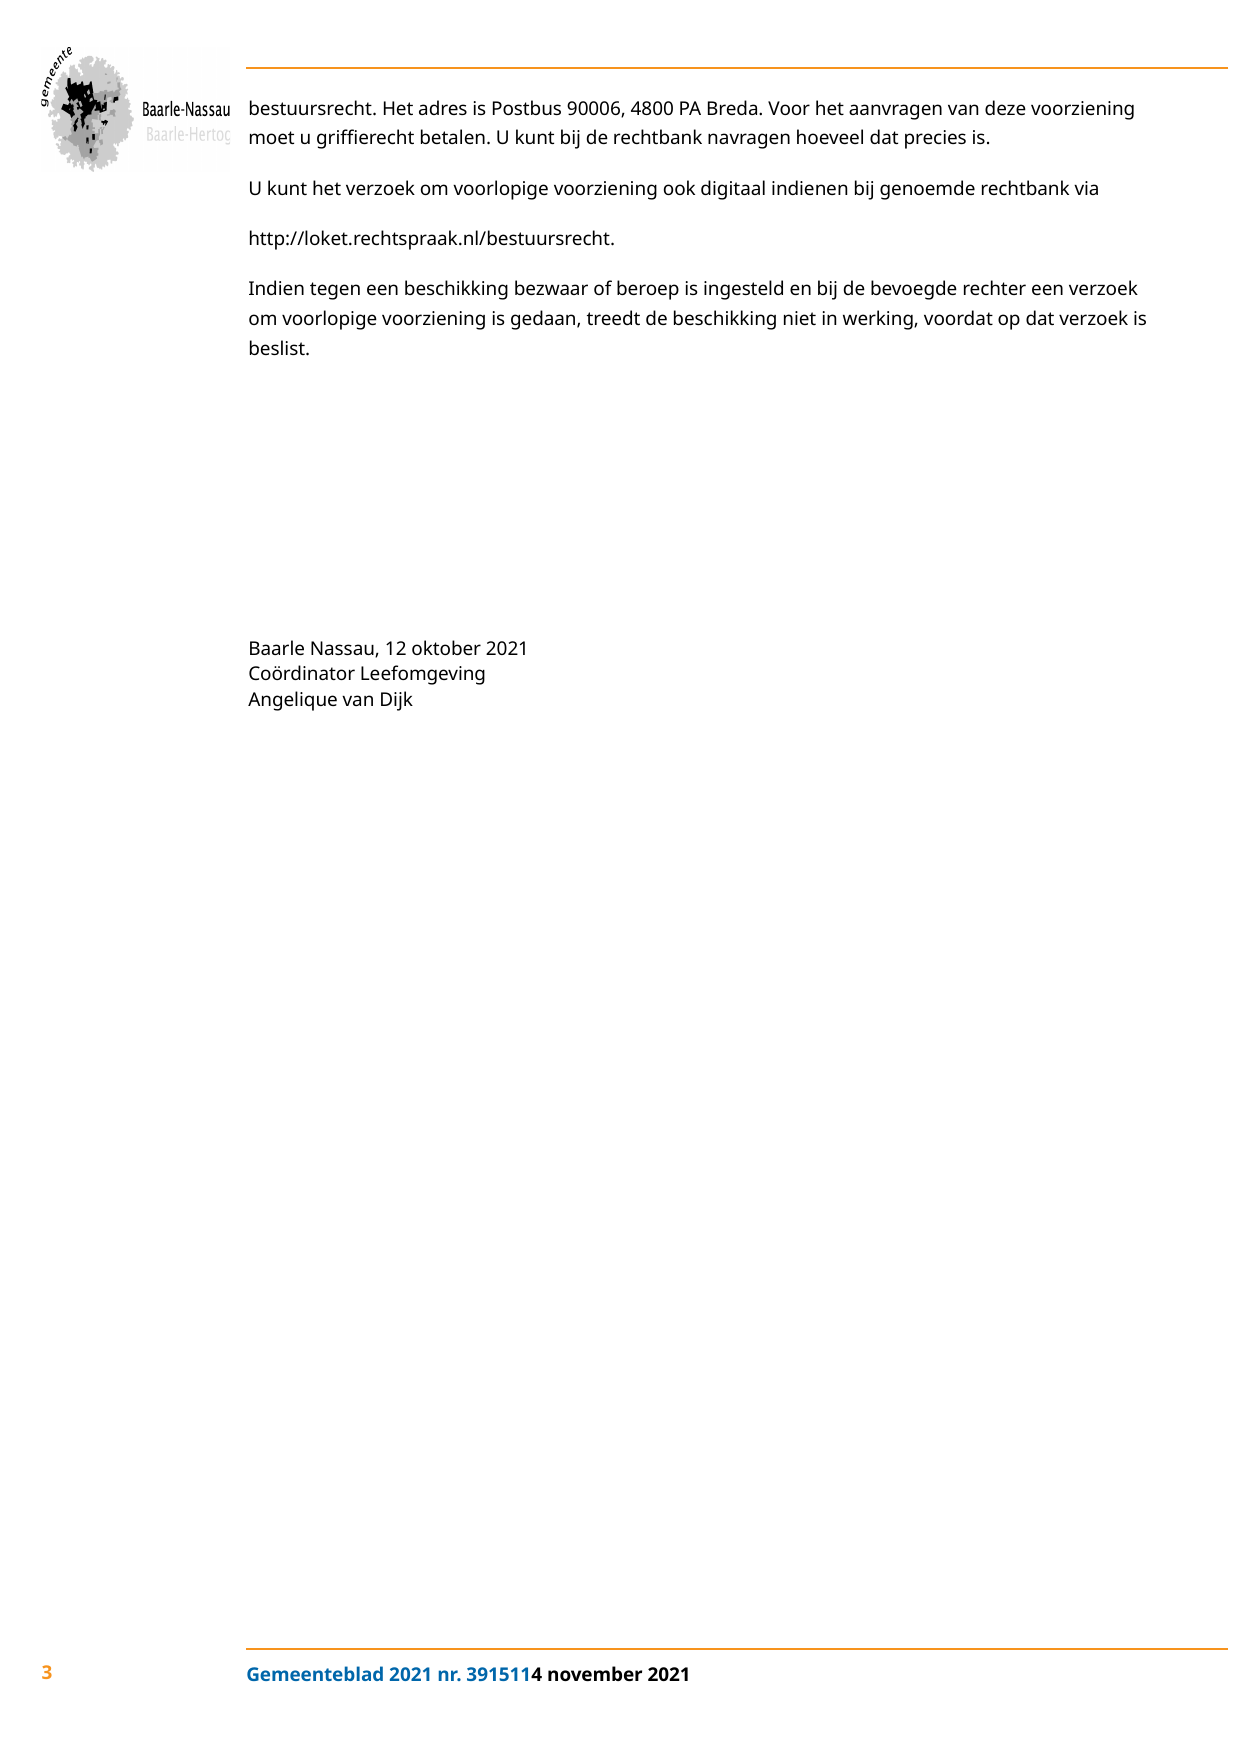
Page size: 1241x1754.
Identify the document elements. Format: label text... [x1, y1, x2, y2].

text http://loket.rechtspraak.nl/bestuursrecht. [248, 225, 1152, 251]
text U kunt het verzoek om voorlopige voorziening ook digitaal indienen bij genoemde rechtbank via [248, 175, 1152, 201]
picture [41, 47, 231, 172]
text bestuursrecht. Het adres is Postbus 90006, 4800 PA Breda. Voor het aanvragen van deze voorziening moet u griffierecht betalen. U kunt bij de rechtbank navragen hoeveel dat precies is. [248, 95, 1152, 150]
text Indien tegen een beschikking bezwaar of beroep is ingesteld en bij de bevoegde rechter een verzoek om voorlopige voorziening is gedaan, treedt de beschikking niet in werking, voordat op dat verzoek is beslist. [248, 276, 1152, 361]
text Angelique van Dijk [248, 686, 1152, 712]
text Coördinator Leefomgeving [248, 660, 1152, 686]
text Baarle Nassau, 12 oktober 2021 [248, 635, 1152, 660]
